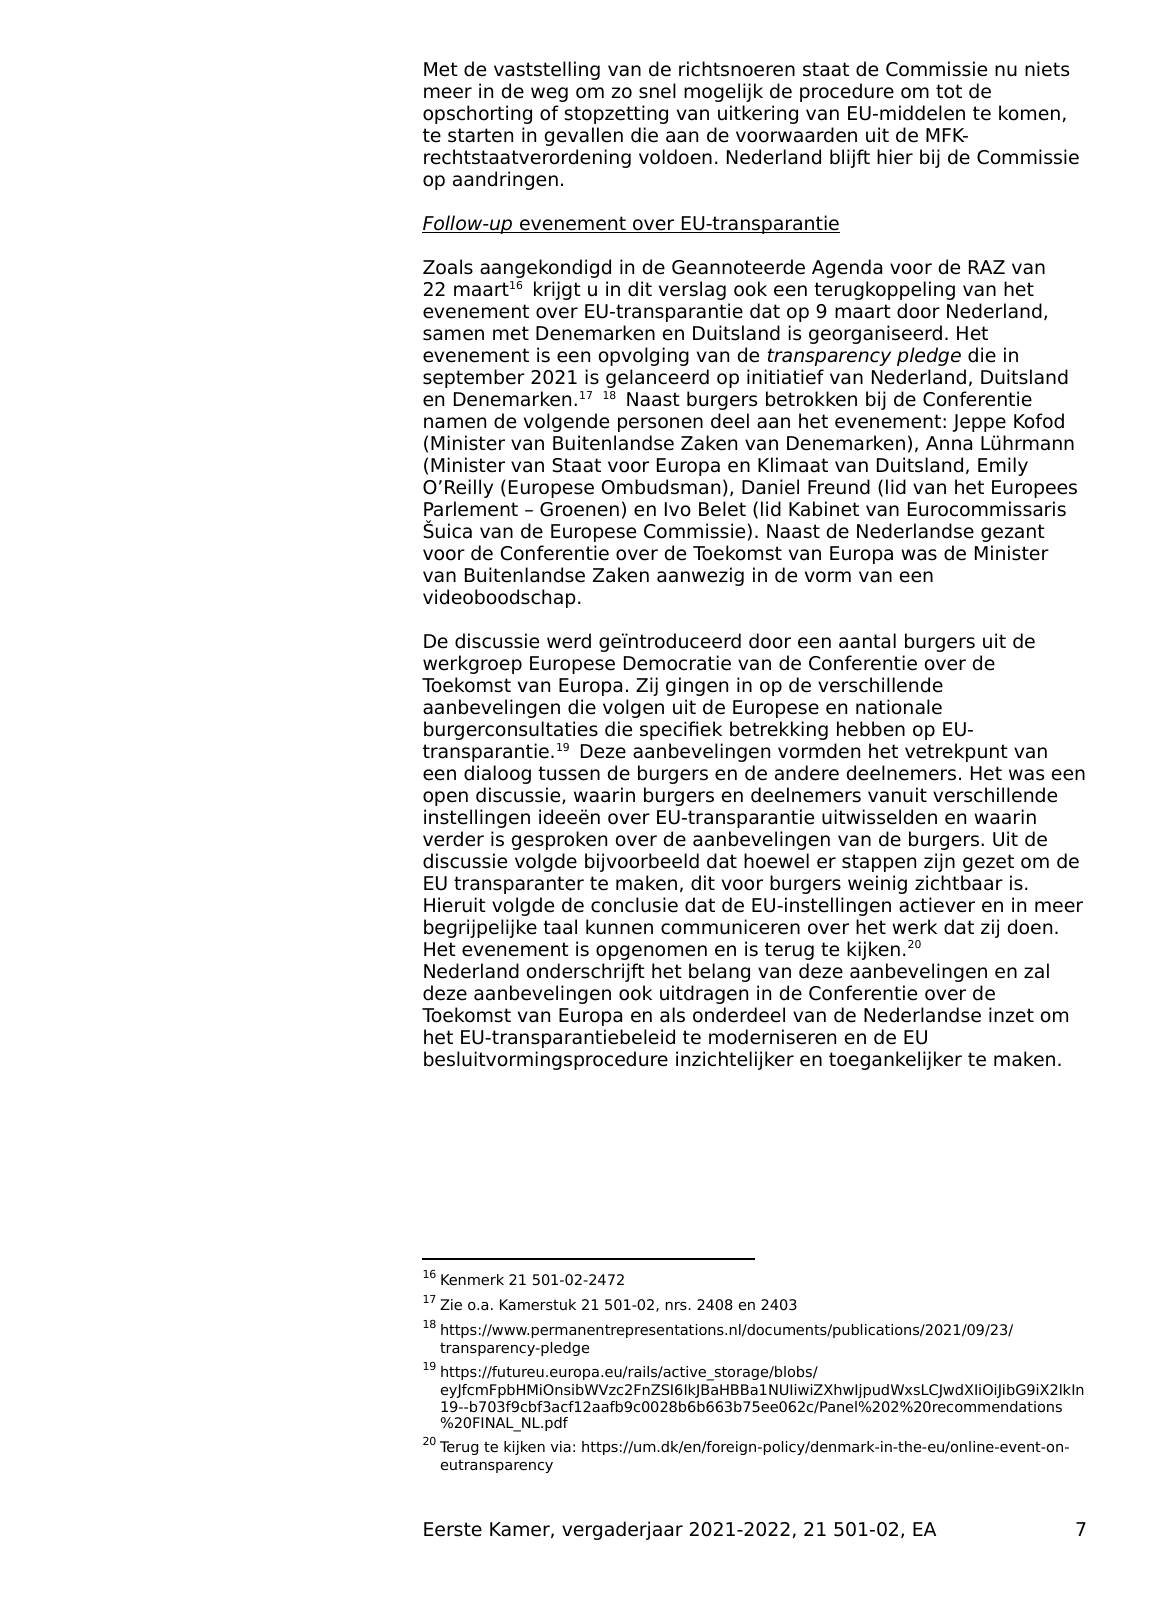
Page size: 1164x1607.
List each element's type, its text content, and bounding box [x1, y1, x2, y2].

text Terug te kijken via: https://um.dk/en/foreign-policy/denmark-in-the-eu/online-event-on-eutransparency [422, 1435, 1087, 1474]
subtitle Follow-up evenement over EU-transparantie [422, 213, 1087, 235]
text De discussie werd geïntroduceerd door een aantal burgers uit de werkgroep Europese Democratie van de Conferentie over de Toekomst van Europa. Zij gingen in op de verschillende aanbevelingen die volgen uit de Europese en nationale burgerconsultaties die specifiek betrekking hebben op EU-transparantie. Deze aanbevelingen vormden het vetrekpunt van een dialoog tussen de burgers en de andere deelnemers. Het was een open discussie, waarin burgers en deelnemers vanuit verschillende instellingen ideeën over EU-transparantie uitwisselden en waarin verder is gesproken over de aanbevelingen van de burgers. Uit de discussie volgde bijvoorbeeld dat hoewel er stappen zijn gezet om de EU transparanter te maken, dit voor burgers weinig zichtbaar is. Hieruit volgde de conclusie dat de EU-instellingen actiever en in meer begrijpelijke taal kunnen communiceren over het werk dat zij doen. Het evenement is opgenomen en is terug te kijken. [422, 631, 1087, 961]
text Nederland onderschrijft het belang van deze aanbevelingen en zal deze aanbevelingen ook uitdragen in de Conferentie over de Toekomst van Europa en als onderdeel van de Nederlandse inzet om het EU-transparantiebeleid te moderniseren en de EU besluitvormingsprocedure inzichtelijker en toegankelijker te maken. [422, 961, 1087, 1071]
text https://futureu.europa.eu/rails/active_storage/blobs/eyJfcmFpbHMiOnsibWVzc2FnZSI6IkJBaHBBa1NUIiwiZXhwIjpudWxsLCJwdXIiOiJibG9iX2lkIn19--b703f9cbf3acf12aafb9c0028b6b663b75ee062c/Panel%202%20recommendations%20FINAL_NL.pdf [422, 1360, 1087, 1432]
text Zie o.a. Kamerstuk 21 501-02, nrs. 2408 en 2403 [422, 1293, 1087, 1315]
text Kenmerk 21 501-02-2472 [422, 1268, 1087, 1290]
text Met de vaststelling van de richtsnoeren staat de Commissie nu niets meer in de weg om zo snel mogelijk de procedure om tot de opschorting of stopzetting van uitkering van EU-middelen te komen, te starten in gevallen die aan de voorwaarden uit de MFK-rechtstaatverordening voldoen. Nederland blijft hier bij de Commissie op aandringen. [422, 59, 1087, 191]
text Zoals aangekondigd in de Geannoteerde Agenda voor de RAZ van 22 maart krijgt u in dit verslag ook een terugkoppeling van het evenement over EU-transparantie dat op 9 maart door Nederland, samen met Denemarken en Duitsland is georganiseerd. Het evenement is een opvolging van de transparency pledge die in september 2021 is gelanceerd op initiatief van Nederland, Duitsland en Denemarken. Naast burgers betrokken bij de Conferentie namen de volgende personen deel aan het evenement: Jeppe Kofod (Minister van Buitenlandse Zaken van Denemarken), Anna Lührmann (Minister van Staat voor Europa en Klimaat van Duitsland, Emily O’Reilly (Europese Ombudsman), Daniel Freund (lid van het Europees Parlement – Groenen) en Ivo Belet (lid Kabinet van Eurocommissaris Šuica van de Europese Commissie). Naast de Nederlandse gezant voor de Conferentie over de Toekomst van Europa was de Minister van Buitenlandse Zaken aanwezig in de vorm van een videoboodschap. [422, 257, 1087, 609]
text https://www.permanentrepresentations.nl/documents/publications/2021/09/23/transparency-pledge [422, 1318, 1087, 1357]
